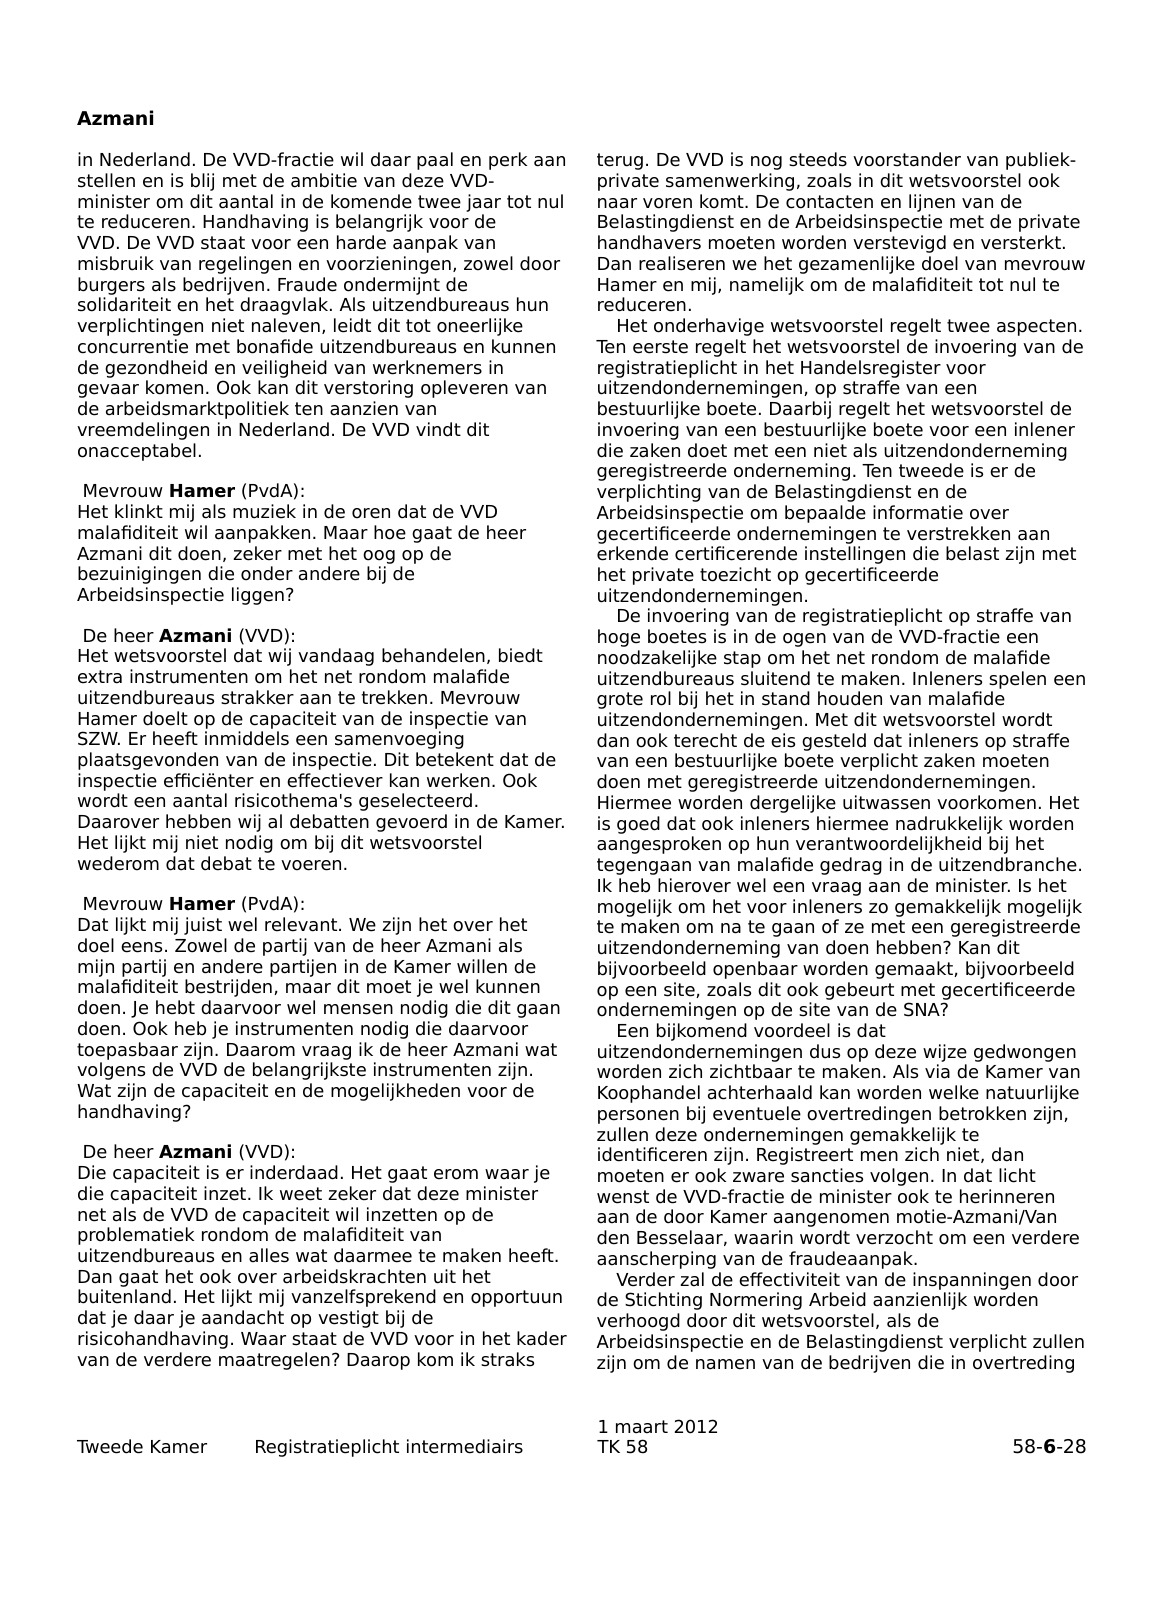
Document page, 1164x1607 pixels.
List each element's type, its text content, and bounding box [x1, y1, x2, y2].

text Die capaciteit is er inderdaad. Het gaat erom waar je die capaciteit inzet. Ik weet zeker dat deze minister net als de VVD de capaciteit wil inzetten op de problematiek rondom de malafiditeit van uitzendbureaus en alles wat daarmee te maken heeft. Dan gaat het ook over arbeidskrachten uit het buitenland. Het lijkt mij vanzelfsprekend en opportuun dat je daar je aandacht op vestigt bij de risicohandhaving. Waar staat de VVD voor in het kader van de verdere maatregelen? Daarop kom ik straks [77, 1163, 567, 1370]
text in Nederland. De VVD-fractie wil daar paal en perk aan stellen en is blij met de ambitie van deze VVD-minister om dit aantal in de komende twee jaar tot nul te reduceren. Handhaving is belangrijk voor de VVD. De VVD staat voor een harde aanpak van misbruik van regelingen en voorzieningen, zowel door burgers als bedrijven. Fraude ondermijnt de solidariteit en het draagvlak. Als uitzendbureaus hun verplichtingen niet naleven, leidt dit tot oneerlijke concurrentie met bonafide uitzendbureaus en kunnen de gezondheid en veiligheid van werknemers in gevaar komen. Ook kan dit verstoring opleveren van de arbeidsmarktpolitiek ten aanzien van vreemdelingen in Nederland. De VVD vindt dit onacceptabel. [77, 150, 567, 461]
text terug. De VVD is nog steeds voorstander van publiek-private samenwerking, zoals in dit wetsvoorstel ook naar voren komt. De contacten en lijnen van de Belastingdienst en de Arbeidsinspectie met de private handhavers moeten worden verstevigd en versterkt. Dan realiseren we het gezamenlijke doel van mevrouw Hamer en mij, namelijk om de malafiditeit tot nul te reduceren. [596, 150, 1087, 316]
text Het wetsvoorstel dat wij vandaag behandelen, biedt extra instrumenten om het net rondom malafide uitzendbureaus strakker aan te trekken. Mevrouw Hamer doelt op de capaciteit van de inspectie van SZW. Er heeft inmiddels een samenvoeging plaatsgevonden van de inspectie. Dit betekent dat de inspectie efficiënter en effectiever kan werken. Ook wordt een aantal risicothema's geselecteerd. Daarover hebben wij al debatten gevoerd in de Kamer. Het lijkt mij niet nodig om bij dit wetsvoorstel wederom dat debat te voeren. [77, 646, 567, 874]
text Mevrouw Hamer (PvdA): [77, 894, 567, 915]
text Dat lijkt mij juist wel relevant. We zijn het over het doel eens. Zowel de partij van de heer Azmani als mijn partij en andere partijen in de Kamer willen de malafiditeit bestrijden, maar dit moet je wel kunnen doen. Je hebt daarvoor wel mensen nodig die dit gaan doen. Ook heb je instrumenten nodig die daarvoor toepasbaar zijn. Daarom vraag ik de heer Azmani wat volgens de VVD de belangrijkste instrumenten zijn. Wat zijn de capaciteit en de mogelijkheden voor de handhaving? [77, 915, 567, 1122]
text Een bijkomend voordeel is dat uitzendondernemingen dus op deze wijze gedwongen worden zich zichtbaar te maken. Als via de Kamer van Koophandel achterhaald kan worden welke natuurlijke personen bij eventuele overtredingen betrokken zijn, zullen deze ondernemingen gemakkelijk te identificeren zijn. Registreert men zich niet, dan moeten er ook zware sancties volgen. In dat licht wenst de VVD-fractie de minister ook te herinneren aan de door Kamer aangenomen motie-Azmani/Van den Besselaar, waarin wordt verzocht om een verdere aanscherping van de fraudeaanpak. [596, 1021, 1087, 1269]
text Verder zal de effectiviteit van de inspanningen door de Stichting Normering Arbeid aanzienlijk worden verhoogd door dit wetsvoorstel, als de Arbeidsinspectie en de Belastingdienst verplicht zullen zijn om de namen van de bedrijven die in overtreding [596, 1269, 1087, 1373]
text De heer Azmani (VVD): [77, 1142, 567, 1163]
text Het onderhavige wetsvoorstel regelt twee aspecten. Ten eerste regelt het wetsvoorstel de invoering van de registratieplicht in het Handelsregister voor uitzendondernemingen, op straffe van een bestuurlijke boete. Daarbij regelt het wetsvoorstel de invoering van een bestuurlijke boete voor een inlener die zaken doet met een niet als uitzendonderneming geregistreerde onderneming. Ten tweede is er de verplichting van de Belastingdienst en de Arbeidsinspectie om bepaalde informatie over gecertificeerde ondernemingen te verstrekken aan erkende certificerende instellingen die belast zijn met het private toezicht op gecertificeerde uitzendondernemingen. [596, 316, 1087, 606]
text Het klinkt mij als muziek in de oren dat de VVD malafiditeit wil aanpakken. Maar hoe gaat de heer Azmani dit doen, zeker met het oog op de bezuinigingen die onder andere bij de Arbeidsinspectie liggen? [77, 502, 567, 606]
text Mevrouw Hamer (PvdA): [77, 481, 567, 502]
text De heer Azmani (VVD): [77, 626, 567, 646]
text De invoering van de registratieplicht op straffe van hoge boetes is in de ogen van de VVD-fractie een noodzakelijke stap om het net rondom de malafide uitzendbureaus sluitend te maken. Inleners spelen een grote rol bij het in stand houden van malafide uitzendondernemingen. Met dit wetsvoorstel wordt dan ook terecht de eis gesteld dat inleners op straffe van een bestuurlijke boete verplicht zaken moeten doen met geregistreerde uitzendondernemingen. Hiermee worden dergelijke uitwassen voorkomen. Het is goed dat ook inleners hiermee nadrukkelijk worden aangesproken op hun verantwoordelijkheid bij het tegengaan van malafide gedrag in de uitzendbranche. Ik heb hierover wel een vraag aan de minister. Is het mogelijk om het voor inleners zo gemakkelijk mogelijk te maken om na te gaan of ze met een geregistreerde uitzendonderneming van doen hebben? Kan dit bijvoorbeeld openbaar worden gemaakt, bijvoorbeeld op een site, zoals dit ook gebeurt met gecertificeerde ondernemingen op de site van de SNA? [596, 606, 1087, 1021]
